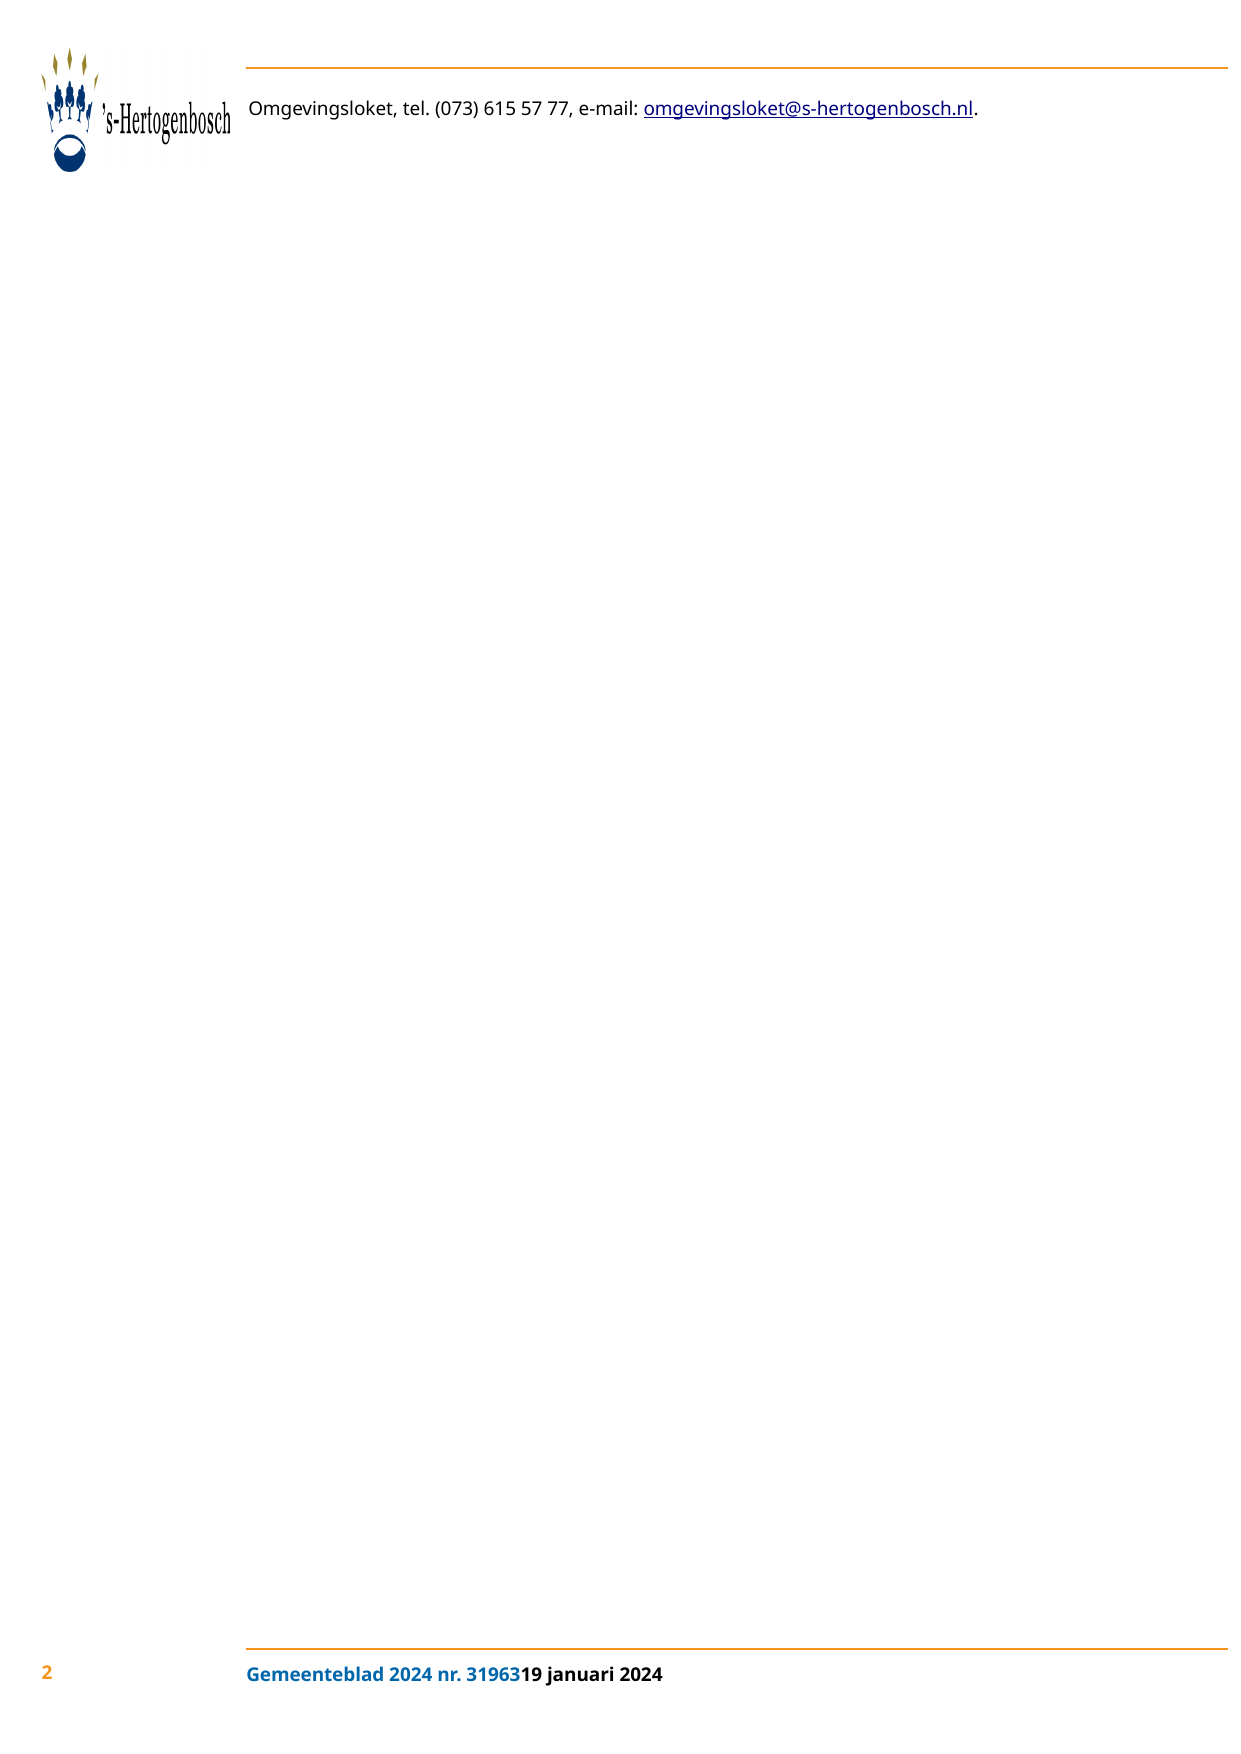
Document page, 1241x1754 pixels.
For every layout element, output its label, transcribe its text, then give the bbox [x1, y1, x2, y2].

picture [41, 47, 231, 172]
text Omgevingsloket, tel. (073) 615 57 77, e-mail: omgevingsloket@s-hertogenbosch.nl. [248, 95, 1152, 121]
